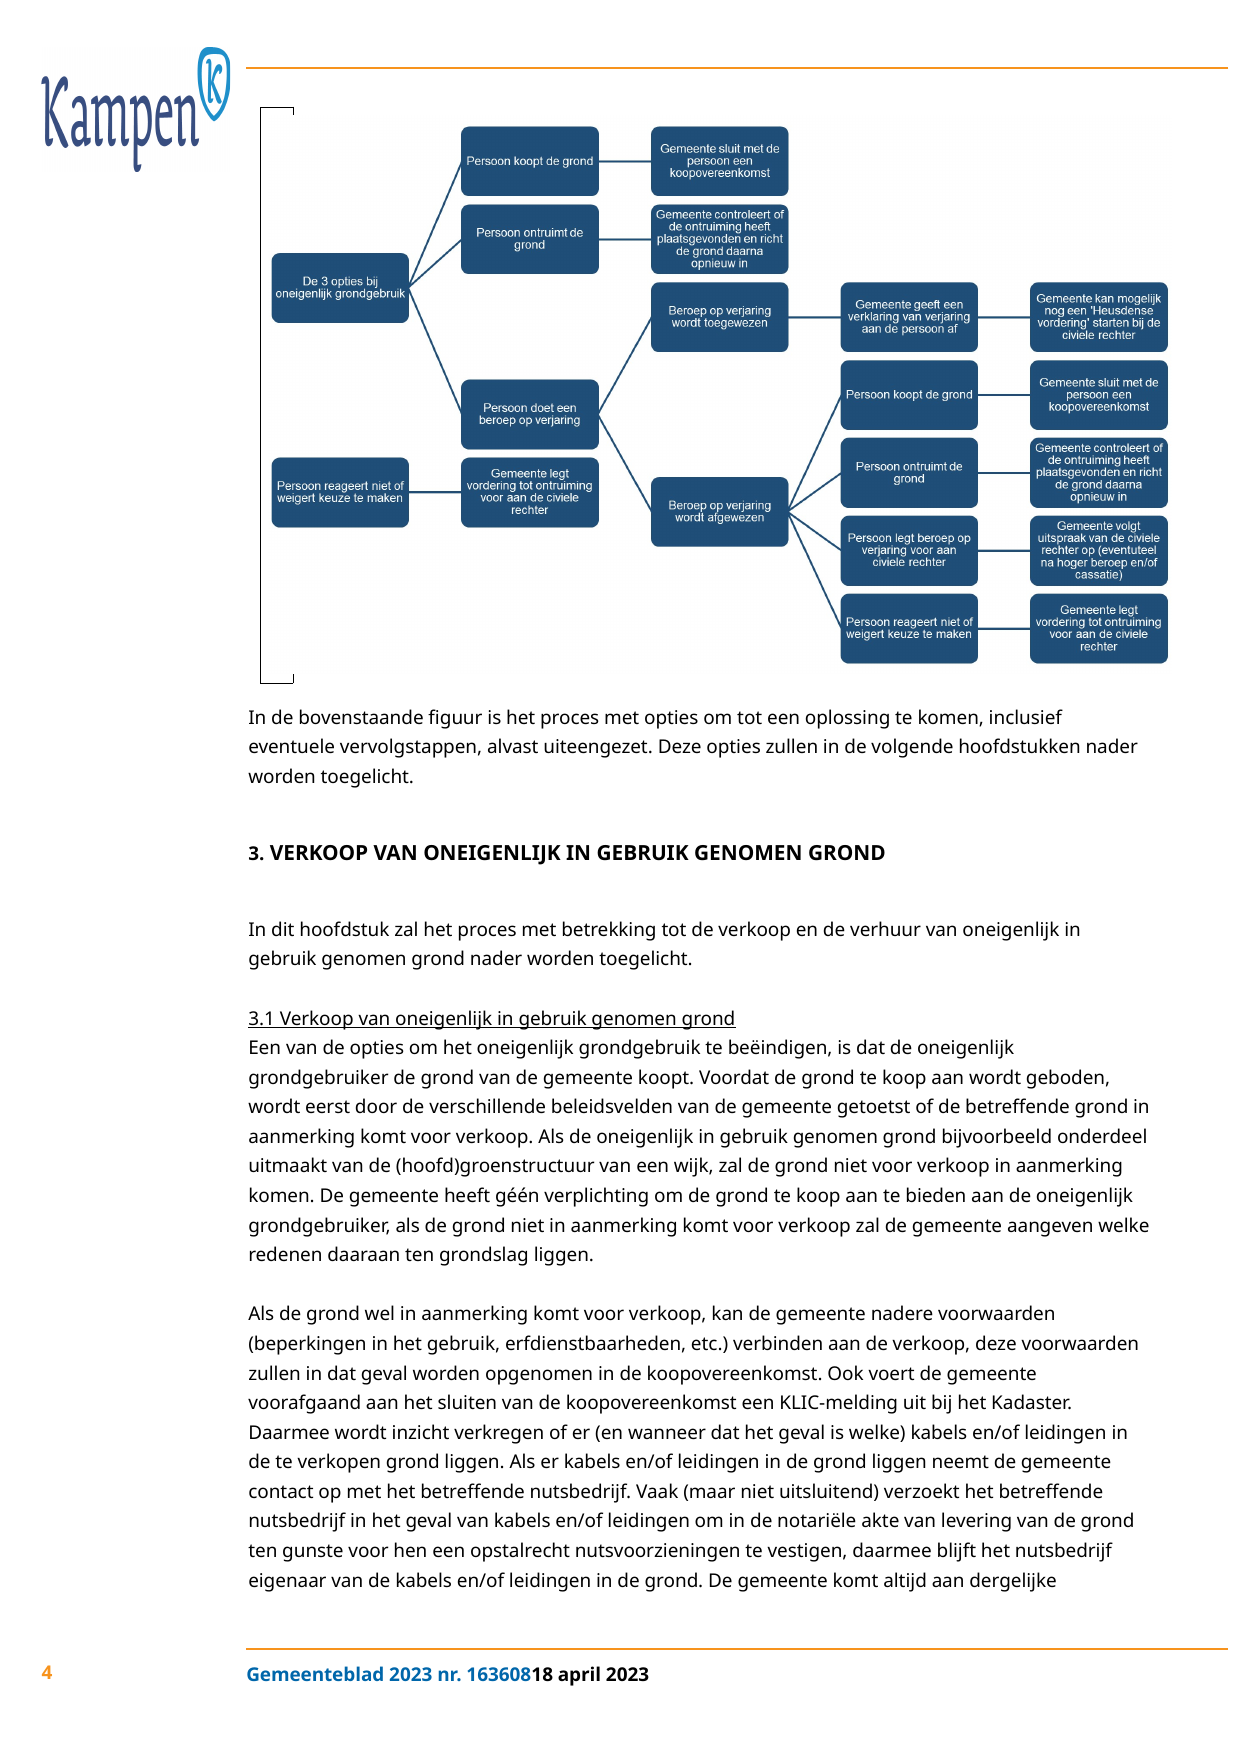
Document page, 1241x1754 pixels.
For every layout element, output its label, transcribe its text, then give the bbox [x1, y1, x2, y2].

picture [41, 47, 231, 172]
text 3.1 Verkoop van oneigenlijk in gebruik genomen grond [248, 1005, 1152, 1031]
text In de bovenstaande figuur is het proces met opties om tot een oplossing te komen, inclusief eventuele vervolgstappen, alvast uiteengezet. Deze opties zullen in de volgende hoofdstukken nader worden toegelicht. [248, 704, 1152, 789]
text In dit hoofdstuk zal het proces met betrekking tot de verkoop en de verhuur van oneigenlijk in gebruik genomen grond nader worden toegelicht. [248, 916, 1152, 971]
text Een van de opties om het oneigenlijk grondgebruik te beëindigen, is dat de oneigenlijk grondgebruiker de grond van de gemeente koopt. Voordat de grond te koop aan wordt geboden, wordt eerst door de verschillende beleidsvelden van de gemeente getoetst of de betreffende grond in aanmerking komt voor verkoop. Als de oneigenlijk in gebruik genomen grond bijvoorbeeld onderdeel uitmaakt van de (hoofd)groenstructuur van een wijk, zal de grond niet voor verkoop in aanmerking komen. De gemeente heeft géén verplichting om de grond te koop aan te bieden aan de oneigenlijk grondgebruiker, als de grond niet in aanmerking komt voor verkoop zal de gemeente aangeven welke redenen daaraan ten grondslag liggen. [248, 1034, 1152, 1267]
text 3. VERKOOP VAN ONEIGENLIJK IN GEBRUIK GENOMEN GROND [248, 838, 1152, 867]
picture [268, 115, 1173, 674]
text Als de grond wel in aanmerking komt voor verkoop, kan de gemeente nadere voorwaarden (beperkingen in het gebruik, erfdienstbaarheden, etc.) verbinden aan de verkoop, deze voorwaarden zullen in dat geval worden opgenomen in de koopovereenkomst. Ook voert de gemeente voorafgaand aan het sluiten van de koopovereenkomst een KLIC-melding uit bij het Kadaster. Daarmee wordt inzicht verkregen of er (en wanneer dat het geval is welke) kabels en/of leidingen in de te verkopen grond liggen. Als er kabels en/of leidingen in de grond liggen neemt de gemeente contact op met het betreffende nutsbedrijf. Vaak (maar niet uitsluitend) verzoekt het betreffende nutsbedrijf in het geval van kabels en/of leidingen om in de notariële akte van levering van de grond ten gunste voor hen een opstalrecht nutsvoorzieningen te vestigen, daarmee blijft het nutsbedrijf eigenaar van de kabels en/of leidingen in de grond. De gemeente komt altijd aan dergelijke [248, 1301, 1152, 1593]
